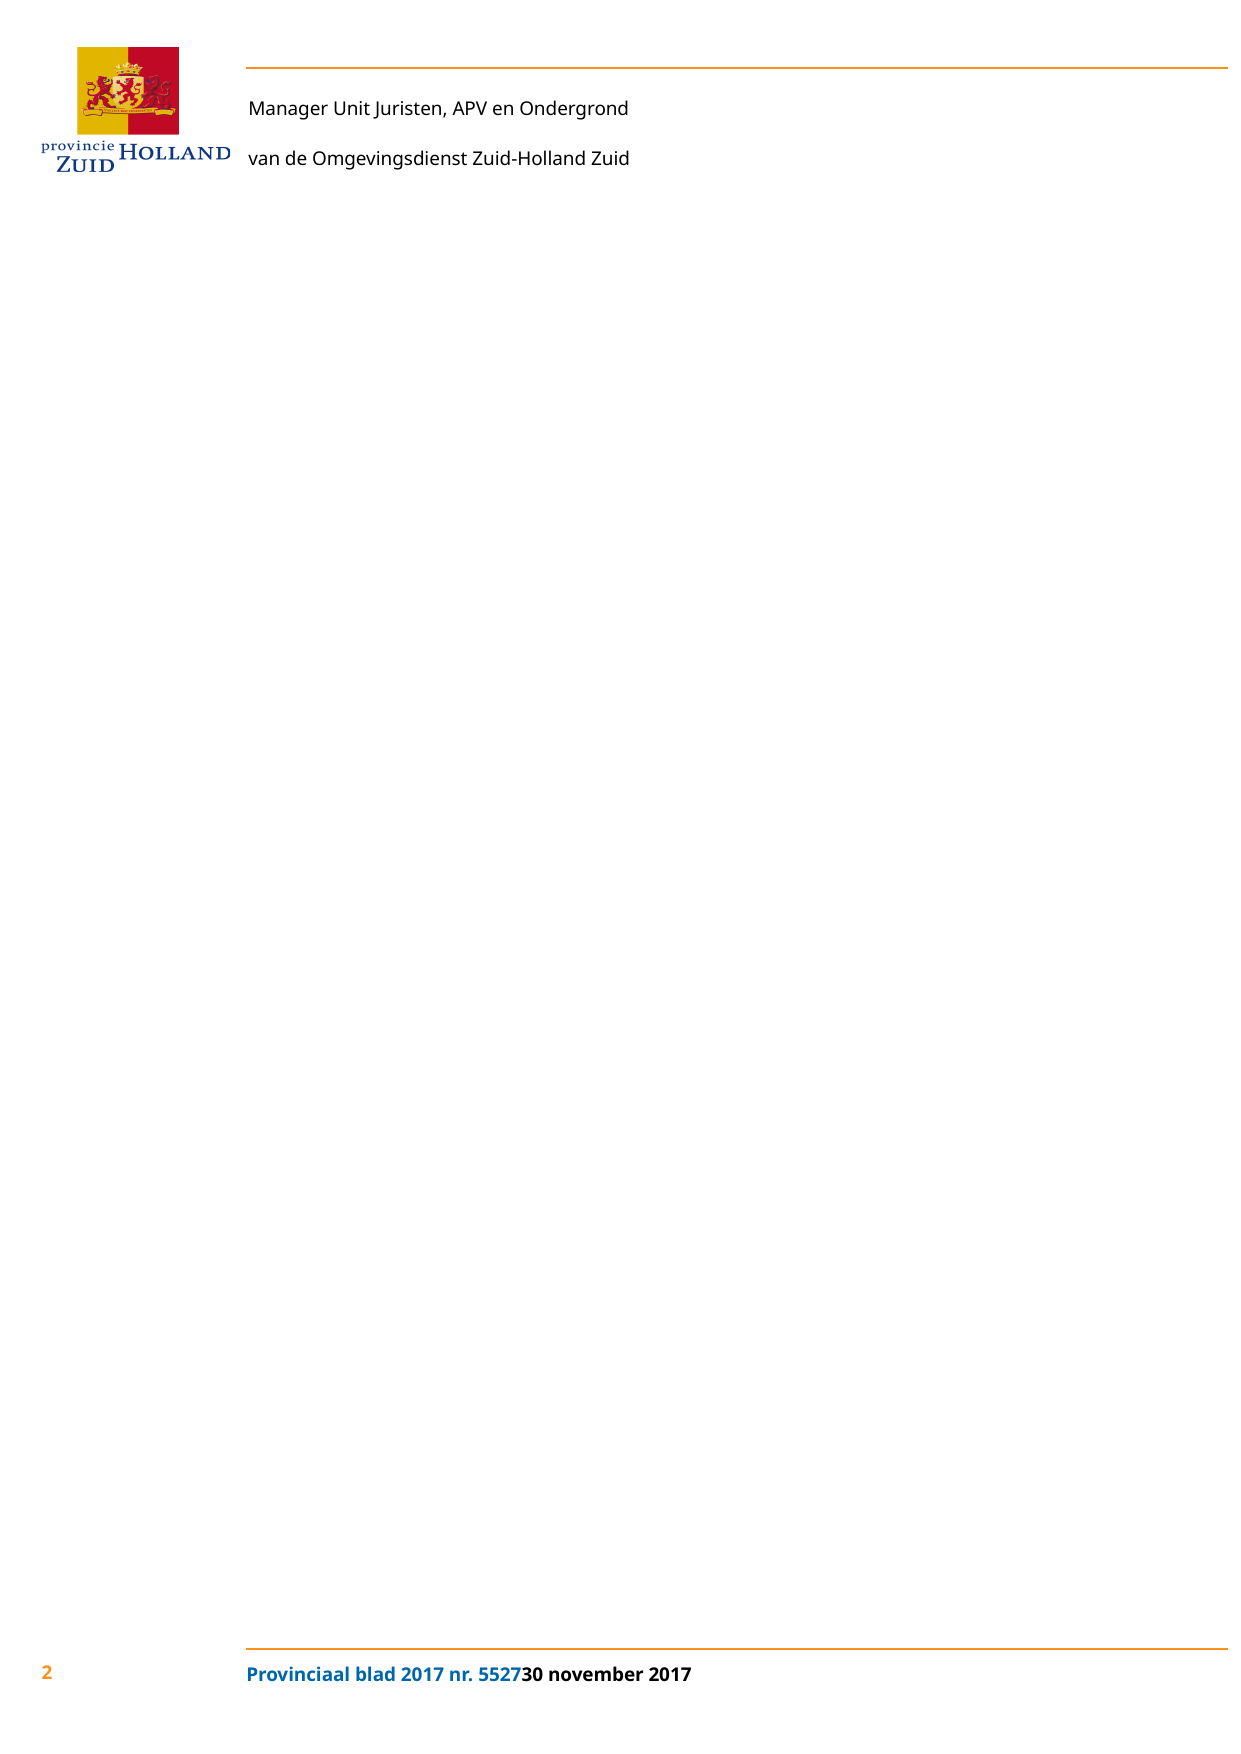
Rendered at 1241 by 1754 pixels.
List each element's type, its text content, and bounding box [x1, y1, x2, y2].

text van de Omgevingsdienst Zuid-Holland Zuid [248, 145, 1152, 171]
text Manager Unit Juristen, APV en Ondergrond [248, 95, 1152, 121]
picture [41, 47, 231, 172]
